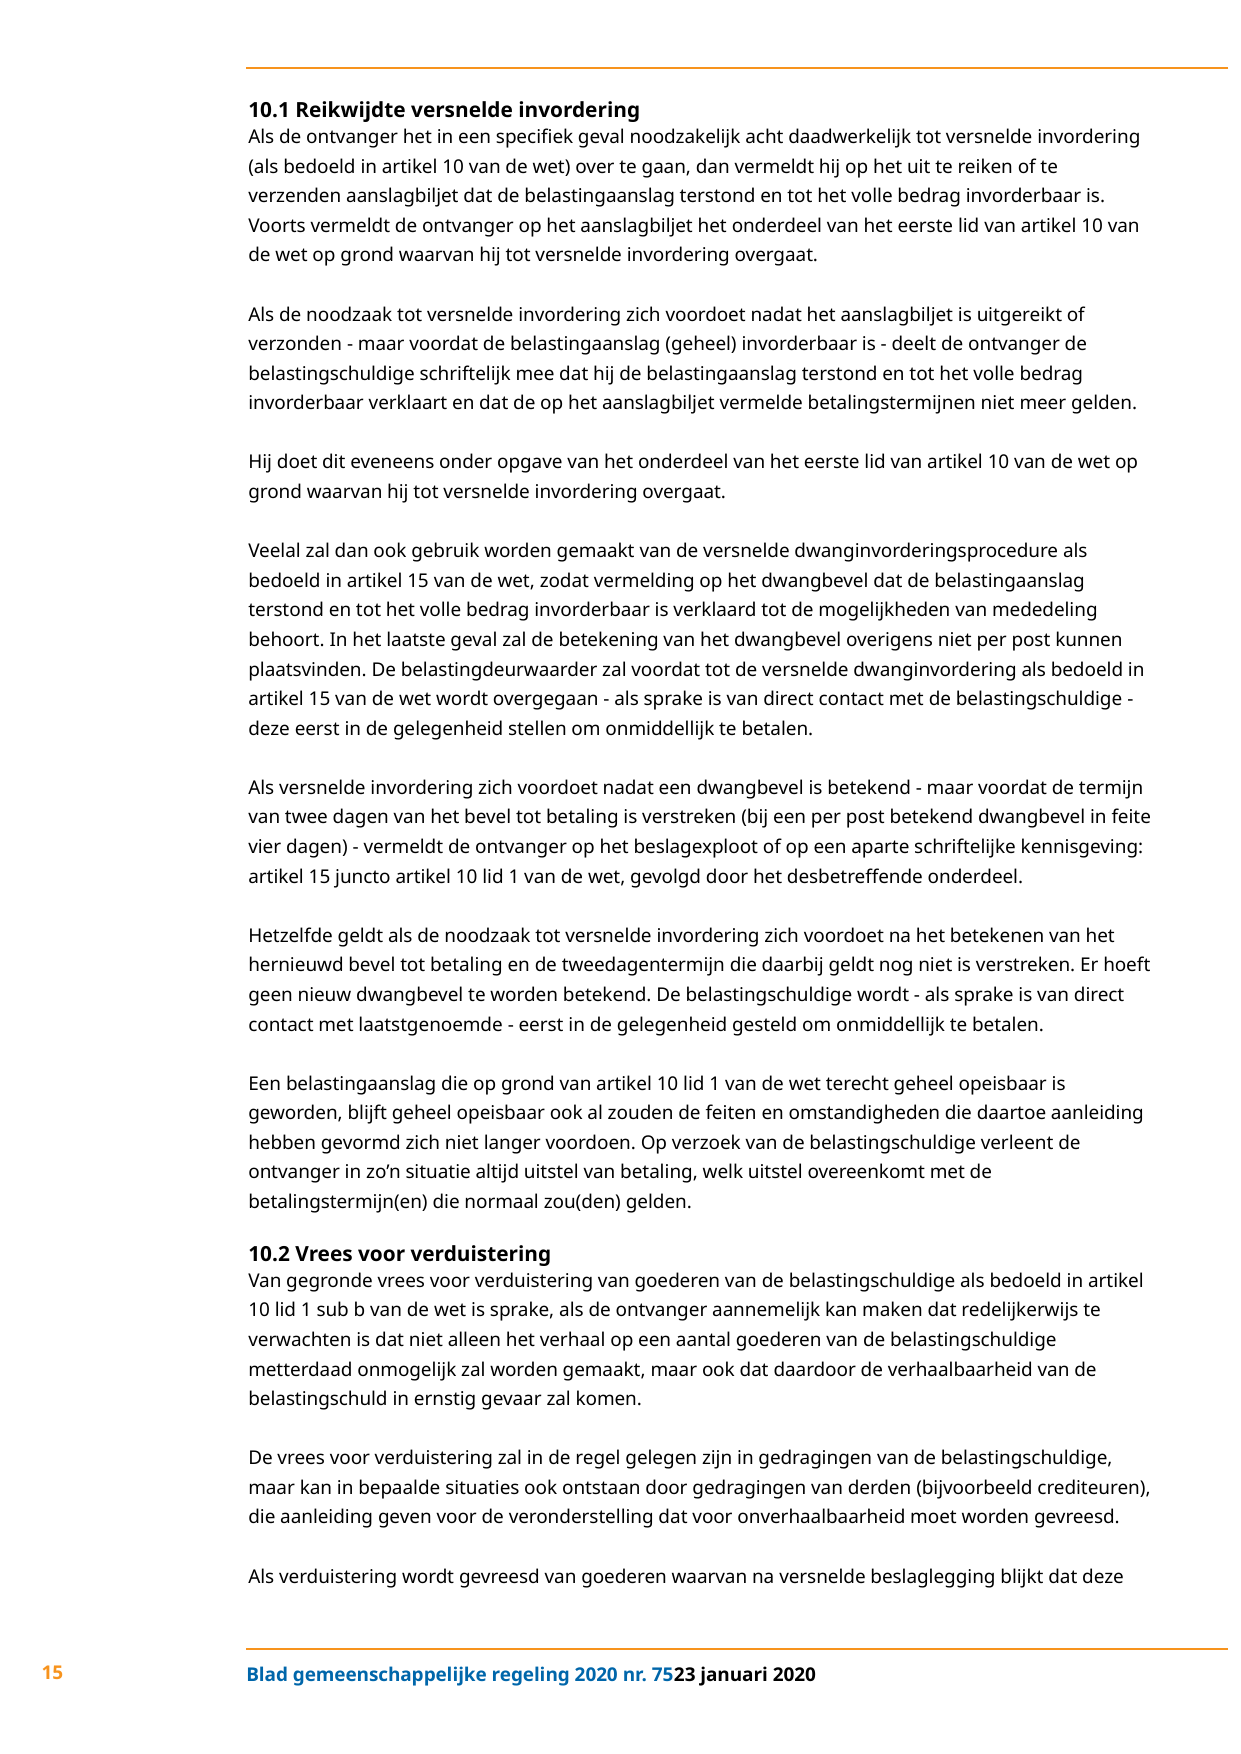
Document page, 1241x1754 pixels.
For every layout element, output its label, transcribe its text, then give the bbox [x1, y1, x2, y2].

text 10.1 Reikwijdte versnelde invordering [248, 95, 1152, 123]
text 10.2 Vrees voor verduistering [248, 1239, 1152, 1267]
text Veelal zal dan ook gebruik worden gemaakt van de versnelde dwanginvorderingsprocedure als bedoeld in artikel 15 van de wet, zodat vermelding op het dwangbevel dat de belastingaanslag terstond en tot het volle bedrag invorderbaar is verklaard tot de mogelijkheden van mededeling behoort. In het laatste geval zal de betekening van het dwangbevel overigens niet per post kunnen plaatsvinden. De belastingdeurwaarder zal voordat tot de versnelde dwanginvordering als bedoeld in artikel 15 van de wet wordt overgegaan - als sprake is van direct contact met de belastingschuldige - deze eerst in de gelegenheid stellen om onmiddellijk te betalen. [248, 537, 1152, 741]
text De vrees voor verduistering zal in de regel gelegen zijn in gedragingen van de belastingschuldige, maar kan in bepaalde situaties ook ontstaan door gedragingen van derden (bijvoorbeeld crediteuren), die aanleiding geven voor de veronderstelling dat voor onverhaalbaarheid moet worden gevreesd. [248, 1444, 1152, 1529]
text Hetzelfde geldt als de noodzaak tot versnelde invordering zich voordoet na het betekenen van het hernieuwd bevel tot betaling en de tweedagentermijn die daarbij geldt nog niet is verstreken. Er hoeft geen nieuw dwangbevel te worden betekend. De belastingschuldige wordt - als sprake is van direct contact met laatstgenoemde - eerst in de gelegenheid gesteld om onmiddellijk te betalen. [248, 922, 1152, 1036]
text Hij doet dit eveneens onder opgave van het onderdeel van het eerste lid van artikel 10 van de wet op grond waarvan hij tot versnelde invordering overgaat. [248, 449, 1152, 504]
text Als verduistering wordt gevreesd van goederen waarvan na versnelde beslaglegging blijkt dat deze [248, 1563, 1152, 1589]
picture [41, 47, 231, 172]
text Een belastingaanslag die op grond van artikel 10 lid 1 van de wet terecht geheel opeisbaar is geworden, blijft geheel opeisbaar ook al zouden de feiten en omstandigheden die daartoe aanleiding hebben gevormd zich niet langer voordoen. Op verzoek van de belastingschuldige verleent de ontvanger in zo’n situatie altijd uitstel van betaling, welk uitstel overeenkomt met de betalingstermijn(en) die normaal zou(den) gelden. [248, 1070, 1152, 1214]
text Van gegronde vrees voor verduistering van goederen van de belastingschuldige als bedoeld in artikel 10 lid 1 sub b van de wet is sprake, als de ontvanger aannemelijk kan maken dat redelijkerwijs te verwachten is dat niet alleen het verhaal op een aantal goederen van de belastingschuldige metterdaad onmogelijk zal worden gemaakt, maar ook dat daardoor de verhaalbaarheid van de belastingschuld in ernstig gevaar zal komen. [248, 1267, 1152, 1411]
text Als de ontvanger het in een specifiek geval noodzakelijk acht daadwerkelijk tot versnelde invordering (als bedoeld in artikel 10 van de wet) over te gaan, dan vermeldt hij op het uit te reiken of te verzenden aanslagbiljet dat de belastingaanslag terstond en tot het volle bedrag invorderbaar is. Voorts vermeldt de ontvanger op het aanslagbiljet het onderdeel van het eerste lid van artikel 10 van de wet op grond waarvan hij tot versnelde invordering overgaat. [248, 123, 1152, 267]
text Als de noodzaak tot versnelde invordering zich voordoet nadat het aanslagbiljet is uitgereikt of verzonden - maar voordat de belastingaanslag (geheel) invorderbaar is - deelt de ontvanger de belastingschuldige schriftelijk mee dat hij de belastingaanslag terstond en tot het volle bedrag invorderbaar verklaart en dat de op het aanslagbiljet vermelde betalingstermijnen niet meer gelden. [248, 301, 1152, 415]
text Als versnelde invordering zich voordoet nadat een dwangbevel is betekend - maar voordat de termijn van twee dagen van het bevel tot betaling is verstreken (bij een per post betekend dwangbevel in feite vier dagen) - vermeldt de ontvanger op het beslagexploot of op een aparte schriftelijke kennisgeving: artikel 15 juncto artikel 10 lid 1 van de wet, gevolgd door het desbetreffende onderdeel. [248, 774, 1152, 888]
